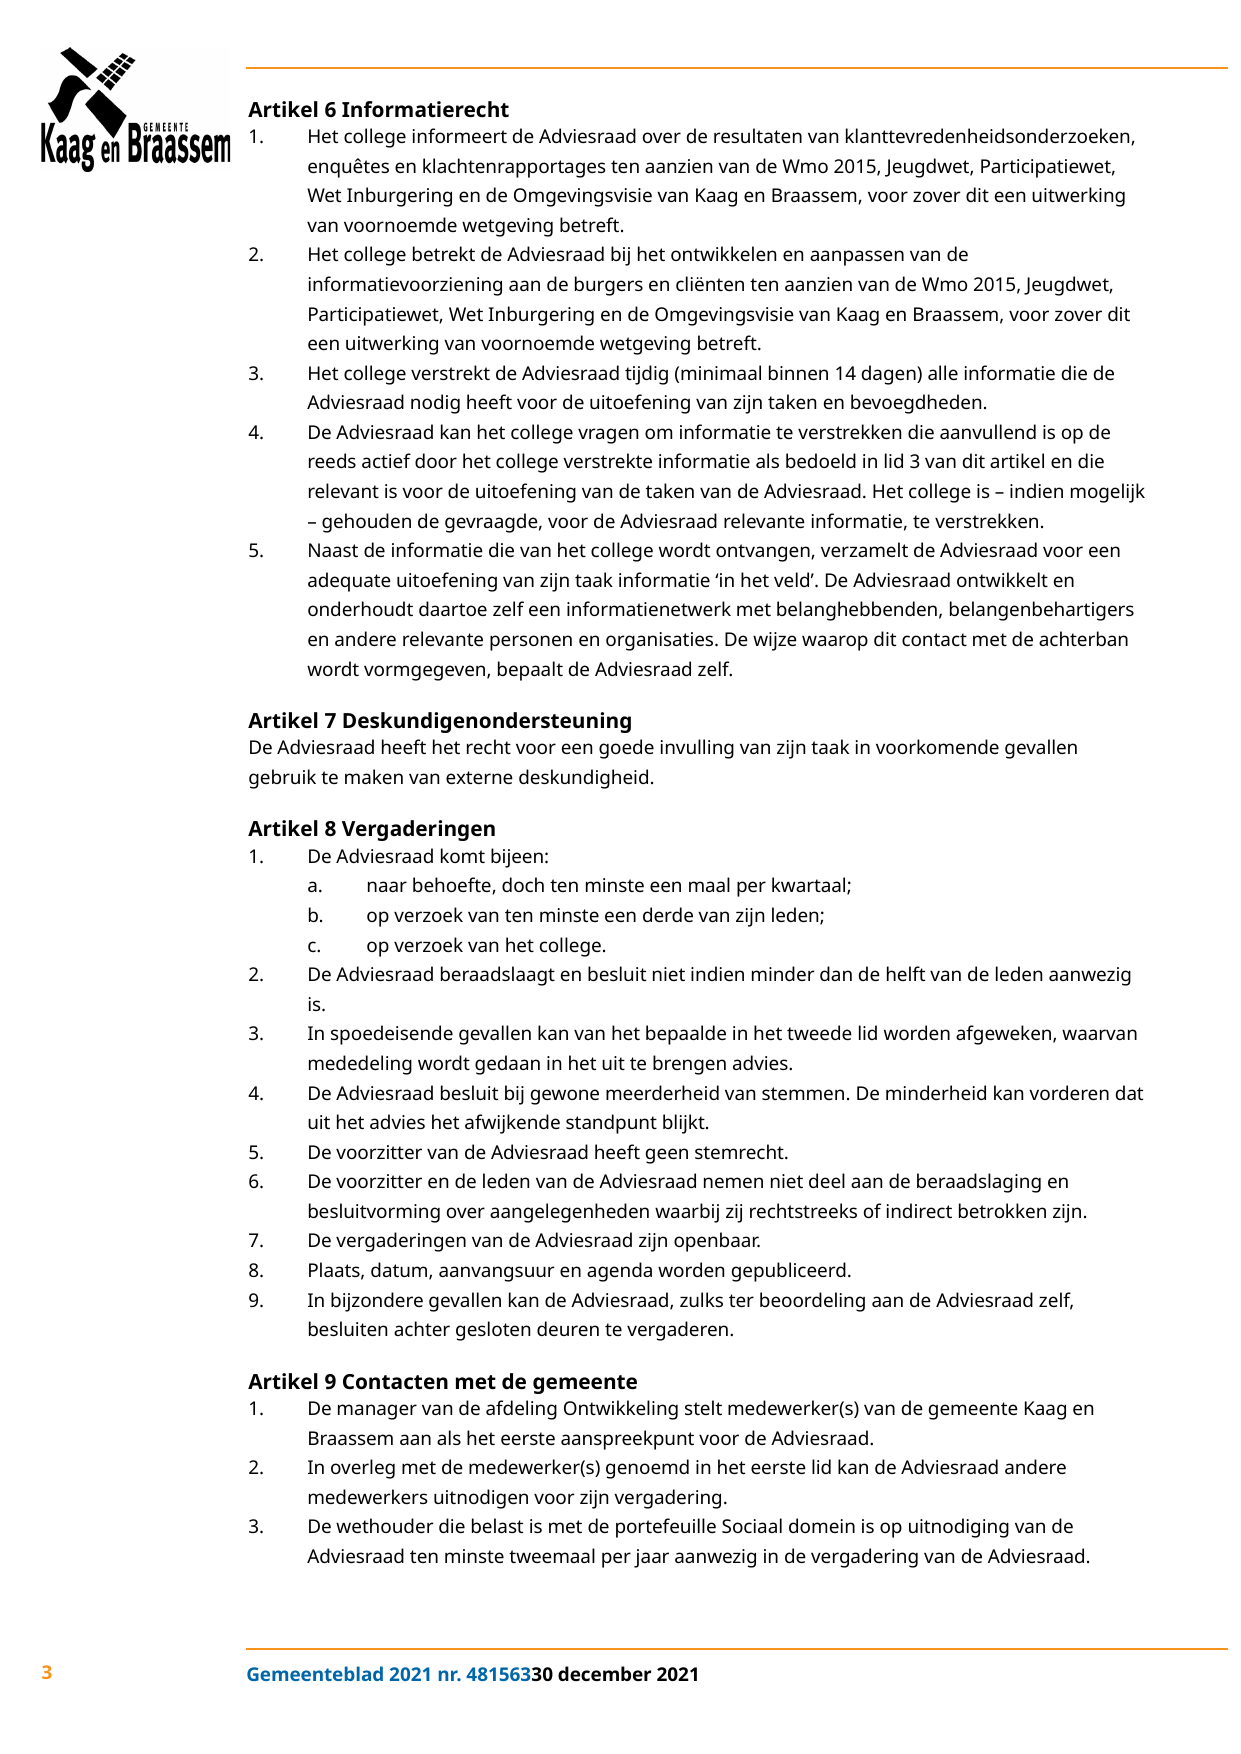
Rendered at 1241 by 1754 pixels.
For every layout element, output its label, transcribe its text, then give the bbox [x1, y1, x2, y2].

text Artikel 8 Vergaderingen [248, 814, 1152, 843]
text Artikel 9 Contacten met de gemeente [248, 1367, 1152, 1395]
text De Adviesraad heeft het recht voor een goede invulling van zijn taak in voorkomende gevallen gebruik te maken van externe deskundigheid. [248, 734, 1152, 790]
list In spoedeisende gevallen kan van het bepaalde in het tweede lid worden afgeweken, waarvan mededeling wordt gedaan in het uit te brengen advies. [248, 1021, 1152, 1076]
text Artikel 7 Deskundigenondersteuning [248, 706, 1152, 734]
list De Adviesraad komt bijeen: [248, 843, 1152, 869]
list De wethouder die belast is met de portefeuille Sociaal domein is op uitnodiging van de Adviesraad ten minste tweemaal per jaar aanwezig in de vergadering van de Adviesraad. [248, 1513, 1152, 1569]
list op verzoek van ten minste een derde van zijn leden; [307, 902, 1152, 928]
list Het college informeert de Adviesraad over de resultaten van klanttevredenheidsonderzoeken, enquêtes en klachtenrapportages ten aanzien van de Wmo 2015, Jeugdwet, Participatiewet, Wet Inburgering en de Omgevingsvisie van Kaag en Braassem, voor zover dit een uitwerking van voornoemde wetgeving betreft. [248, 123, 1152, 238]
list De voorzitter en de leden van de Adviesraad nemen niet deel aan de beraadslaging en besluitvorming over aangelegenheden waarbij zij rechtstreeks of indirect betrokken zijn. [248, 1168, 1152, 1224]
picture [41, 47, 231, 172]
list naar behoefte, doch ten minste een maal per kwartaal; [307, 873, 1152, 898]
list op verzoek van het college. [307, 932, 1152, 957]
list De Adviesraad beraadslaagt en besluit niet indien minder dan de helft van de leden aanwezig is. [248, 961, 1152, 1017]
list De Adviesraad kan het college vragen om informatie te verstrekken die aanvullend is op de reeds actief door het college verstrekte informatie als bedoeld in lid 3 van dit artikel en die relevant is voor de uitoefening van de taken van de Adviesraad. Het college is – indien mogelijk – gehouden de gevraagde, voor de Adviesraad relevante informatie, te verstrekken. [248, 419, 1152, 533]
list Het college verstrekt de Adviesraad tijdig (minimaal binnen 14 dagen) alle informatie die de Adviesraad nodig heeft voor de uitoefening van zijn taken en bevoegdheden. [248, 360, 1152, 415]
list Plaats, datum, aanvangsuur en agenda worden gepubliceerd. [248, 1257, 1152, 1283]
list Naast de informatie die van het college wordt ontvangen, verzamelt de Adviesraad voor een adequate uitoefening van zijn taak informatie ‘in het veld’. De Adviesraad ontwikkelt en onderhoudt daartoe zelf een informatienetwerk met belanghebbenden, belangenbehartigers en andere relevante personen en organisaties. De wijze waarop dit contact met de achterban wordt vormgegeven, bepaalt de Adviesraad zelf. [248, 537, 1152, 681]
text Artikel 6 Informatierecht [248, 95, 1152, 123]
list Het college betrekt de Adviesraad bij het ontwikkelen en aanpassen van de informatievoorziening aan de burgers en cliënten ten aanzien van de Wmo 2015, Jeugdwet, Participatiewet, Wet Inburgering en de Omgevingsvisie van Kaag en Braassem, voor zover dit een uitwerking van voornoemde wetgeving betreft. [248, 242, 1152, 356]
list De Adviesraad besluit bij gewone meerderheid van stemmen. De minderheid kan vorderen dat uit het advies het afwijkende standpunt blijkt. [248, 1080, 1152, 1135]
list In bijzondere gevallen kan de Adviesraad, zulks ter beoordeling aan de Adviesraad zelf, besluiten achter gesloten deuren te vergaderen. [248, 1287, 1152, 1342]
list De vergaderingen van de Adviesraad zijn openbaar. [248, 1228, 1152, 1253]
list In overleg met de medewerker(s) genoemd in het eerste lid kan de Adviesraad andere medewerkers uitnodigen voor zijn vergadering. [248, 1454, 1152, 1510]
list De manager van de afdeling Ontwikkeling stelt medewerker(s) van de gemeente Kaag en Braassem aan als het eerste aanspreekpunt voor de Adviesraad. [248, 1395, 1152, 1451]
list De voorzitter van de Adviesraad heeft geen stemrecht. [248, 1139, 1152, 1164]
